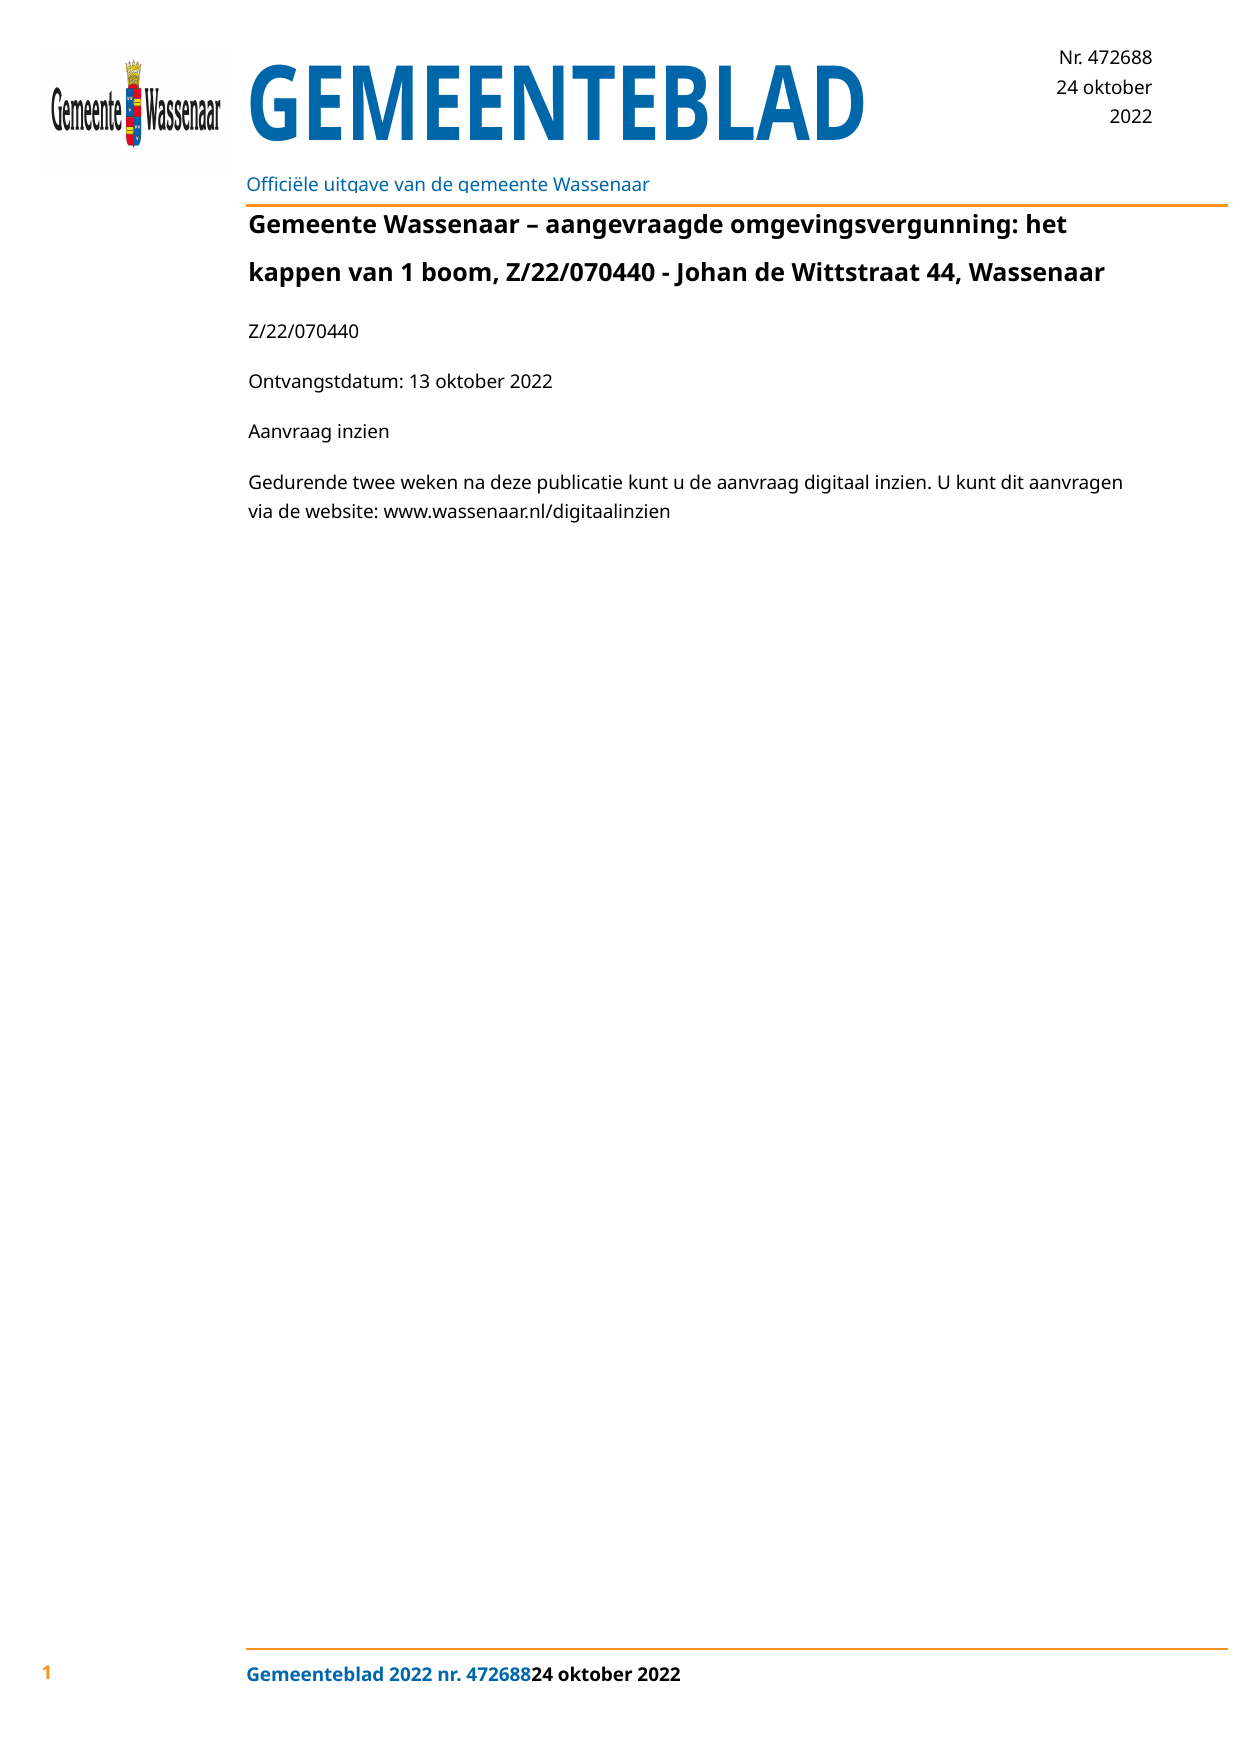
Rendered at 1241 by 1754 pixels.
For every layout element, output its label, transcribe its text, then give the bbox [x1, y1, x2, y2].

text Gedurende twee weken na deze publicatie kunt u de aanvraag digitaal inzien. U kunt dit aanvragen via de website: www.wassenaar.nl/digitaalinzien [248, 469, 1152, 524]
text Z/22/070440 [248, 318, 1152, 344]
text Ontvangstdatum: 13 oktober 2022 [248, 368, 1152, 394]
text Gemeente Wassenaar – aangevraagde omgevingsvergunning: het kappen van 1 boom, Z/22/070440 - Johan de Wittstraat 44, Wassenaar [248, 207, 1152, 288]
text Aanvraag inzien [248, 419, 1152, 444]
picture [41, 47, 231, 172]
